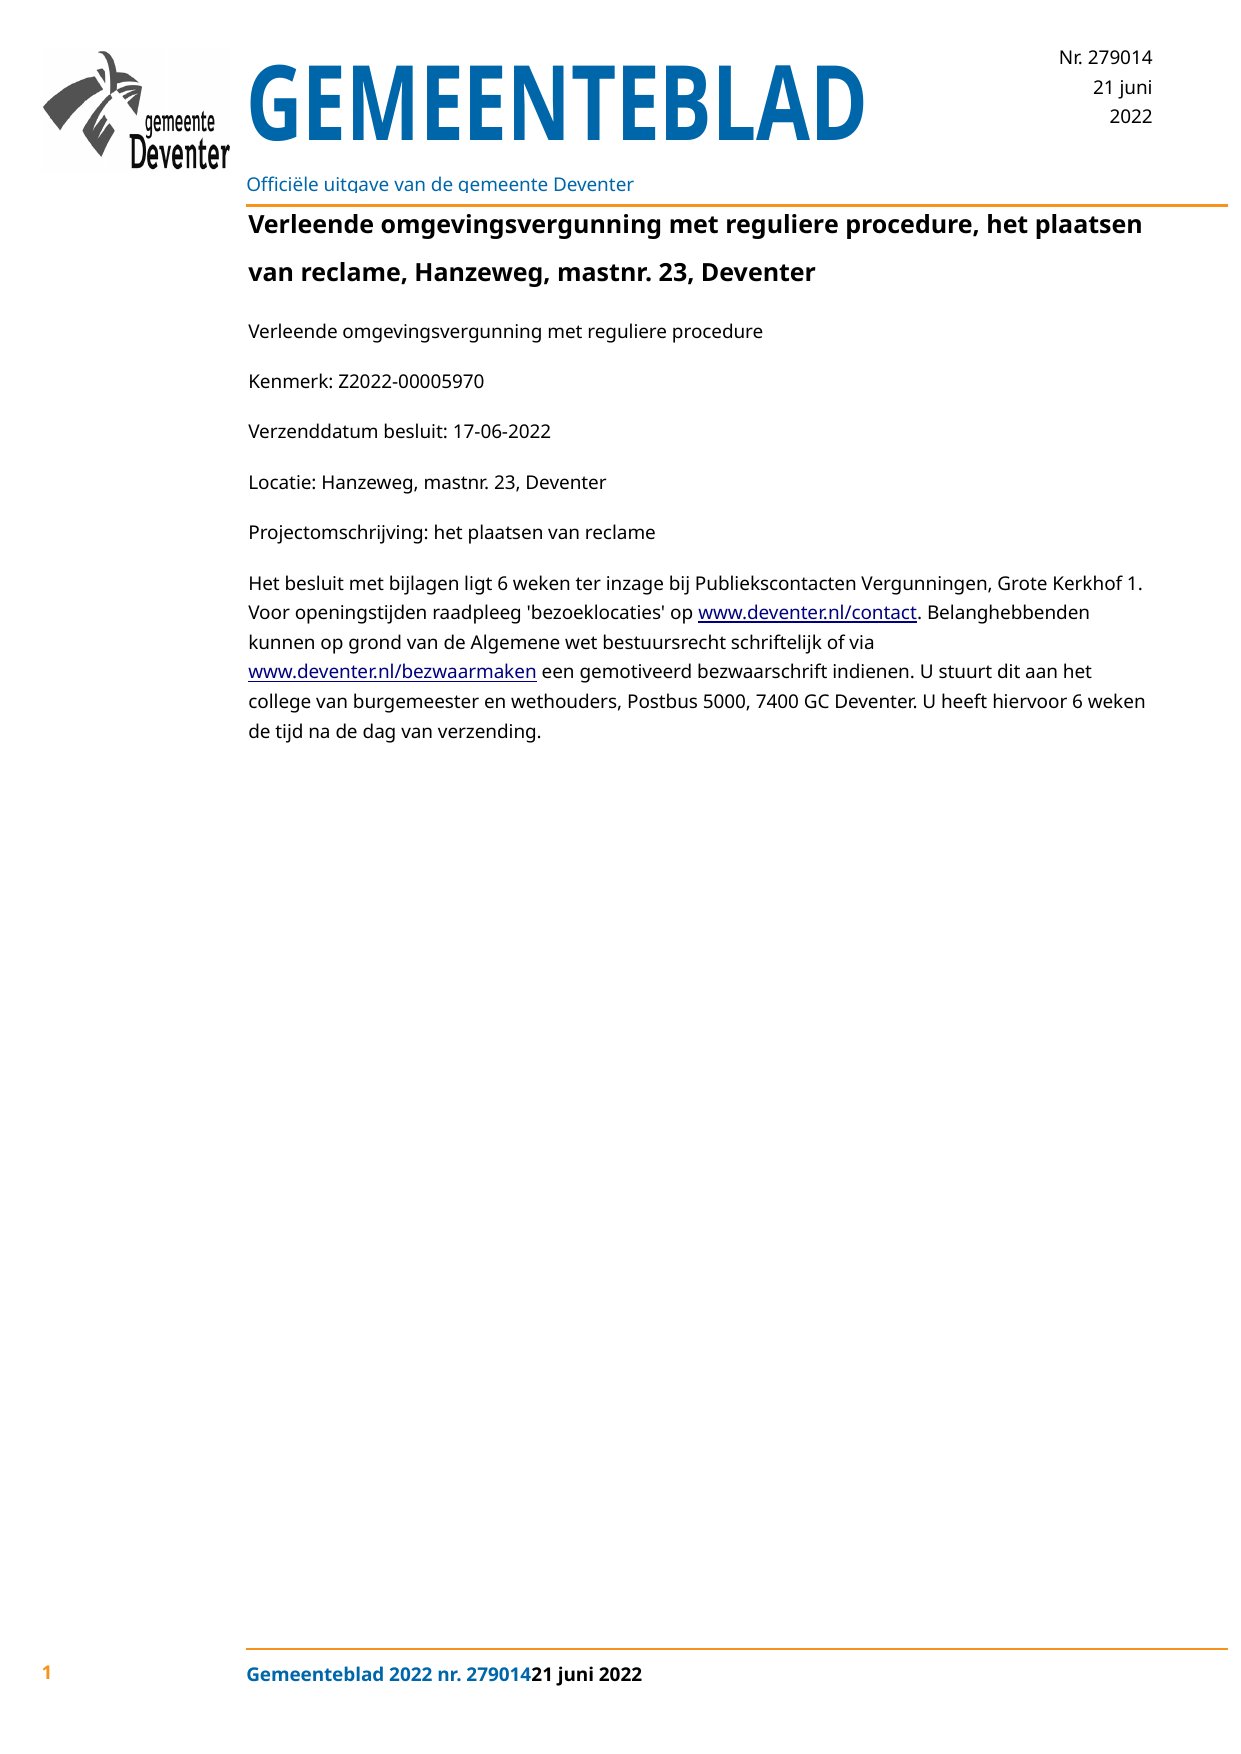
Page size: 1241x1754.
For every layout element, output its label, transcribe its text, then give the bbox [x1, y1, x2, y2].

text Verleende omgevingsvergunning met reguliere procedure, het plaatsen van reclame, Hanzeweg, mastnr. 23, Deventer [248, 207, 1152, 288]
text Verzenddatum besluit: 17-06-2022 [248, 419, 1152, 444]
picture [41, 47, 231, 172]
text Het besluit met bijlagen ligt 6 weken ter inzage bij Publiekscontacten Vergunningen, Grote Kerkhof 1. Voor openingstijden raadpleeg 'bezoeklocaties' op www.deventer.nl/contact. Belanghebbenden kunnen op grond van de Algemene wet bestuursrecht schriftelijk of via www.deventer.nl/bezwaarmaken een gemotiveerd bezwaarschrift indienen. U stuurt dit aan het college van burgemeester en wethouders, Postbus 5000, 7400 GC Deventer. U heeft hiervoor 6 weken de tijd na de dag van verzending. [248, 570, 1152, 744]
text Projectomschrijving: het plaatsen van reclame [248, 519, 1152, 545]
text Kenmerk: Z2022-00005970 [248, 368, 1152, 394]
text Locatie: Hanzeweg, mastnr. 23, Deventer [248, 469, 1152, 495]
text Verleende omgevingsvergunning met reguliere procedure [248, 318, 1152, 344]
